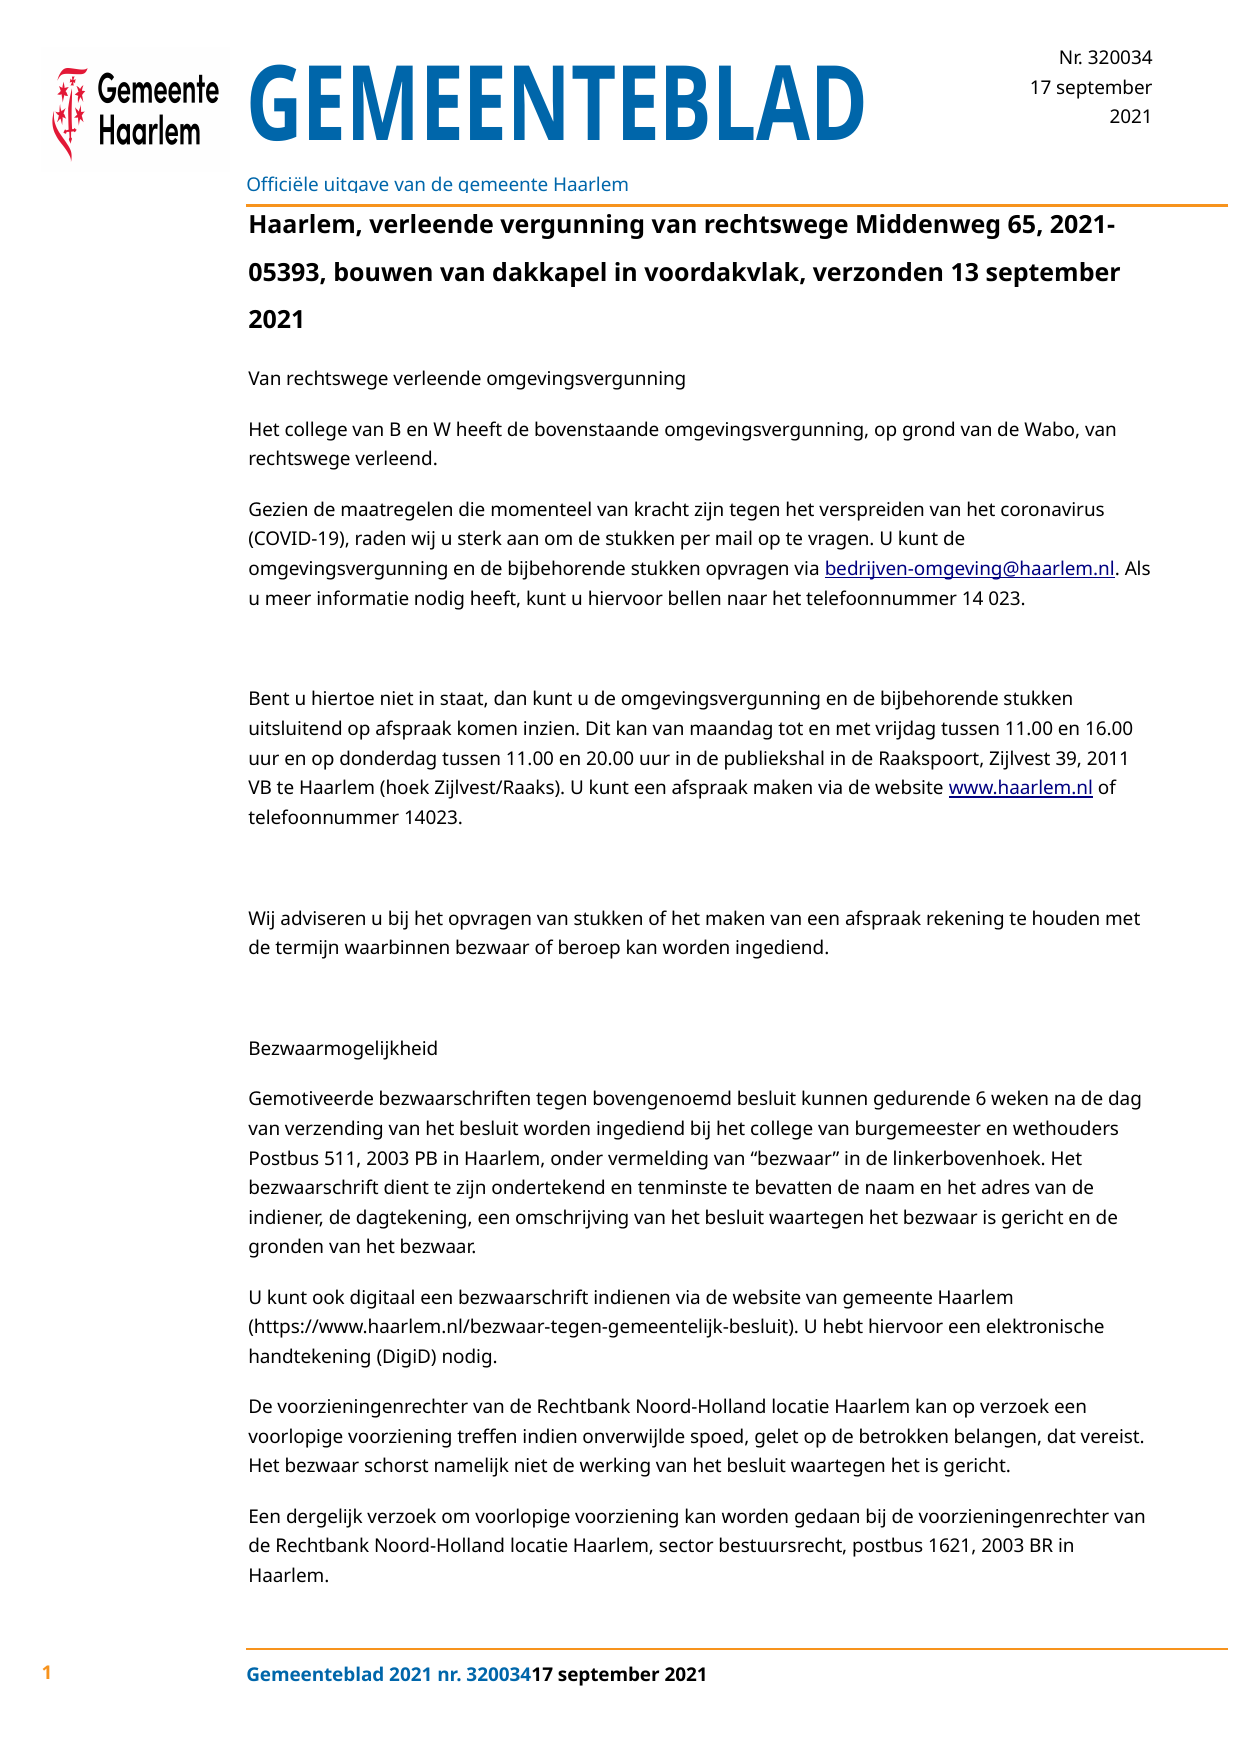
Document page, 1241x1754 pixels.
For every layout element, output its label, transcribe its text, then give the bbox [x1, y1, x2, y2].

text Gemotiveerde bezwaarschriften tegen bovengenoemd besluit kunnen gedurende 6 weken na de dag van verzending van het besluit worden ingediend bij het college van burgemeester en wethouders Postbus 511, 2003 PB in Haarlem, onder vermelding van “bezwaar” in de linkerbovenhoek. Het bezwaarschrift dient te zijn ondertekend en tenminste te bevatten de naam en het adres van de indiener, de dagtekening, een omschrijving van het besluit waartegen het bezwaar is gericht en de gronden van het bezwaar. [248, 1086, 1152, 1259]
text Wij adviseren u bij het opvragen van stukken of het maken van een afspraak rekening te houden met de termijn waarbinnen bezwaar of beroep kan worden ingediend. [248, 905, 1152, 960]
text Bezwaarmogelijkheid [248, 1035, 1152, 1061]
text U kunt ook digitaal een bezwaarschrift indienen via de website van gemeente Haarlem (https://www.haarlem.nl/bezwaar-tegen-gemeentelijk-besluit). U hebt hiervoor een elektronische handtekening (DigiD) nodig. [248, 1284, 1152, 1369]
text Van rechtswege verleende omgevingsvergunning [248, 366, 1152, 391]
text Een dergelijk verzoek om voorlopige voorziening kan worden gedaan bij de voorzieningenrechter van de Rechtbank Noord-Holland locatie Haarlem, sector bestuursrecht, postbus 1621, 2003 BR in Haarlem. [248, 1503, 1152, 1588]
text Bent u hiertoe niet in staat, dan kunt u de omgevingsvergunning en de bijbehorende stukken uitsluitend op afspraak komen inzien. Dit kan van maandag tot en met vrijdag tussen 11.00 en 16.00 uur en op donderdag tussen 11.00 en 20.00 uur in de publiekshal in de Raakspoort, Zijlvest 39, 2011 VB te Haarlem (hoek Zijlvest/Raaks). U kunt een afspraak maken via de website www.haarlem.nl of telefoonnummer 14023. [248, 686, 1152, 829]
text Gezien de maatregelen die momenteel van kracht zijn tegen het verspreiden van het coronavirus (COVID-19), raden wij u sterk aan om de stukken per mail op te vragen. U kunt de omgevingsvergunning en de bijbehorende stukken opvragen via bedrijven-omgeving@haarlem.nl. Als u meer informatie nodig heeft, kunt u hiervoor bellen naar het telefoonnummer 14 023. [248, 496, 1152, 610]
text Haarlem, verleende vergunning van rechtswege Middenweg 65, 2021-05393, bouwen van dakkapel in voordakvlak, verzonden 13 september 2021 [248, 207, 1152, 336]
text Het college van B en W heeft de bovenstaande omgevingsvergunning, op grond van de Wabo, van rechtswege verleend. [248, 416, 1152, 471]
picture [41, 47, 231, 172]
text De voorzieningenrechter van de Rechtbank Noord-Holland locatie Haarlem kan op verzoek een voorlopige voorziening treffen indien onverwijlde spoed, gelet op de betrokken belangen, dat vereist. Het bezwaar schorst namelijk niet de werking van het besluit waartegen het is gericht. [248, 1393, 1152, 1478]
